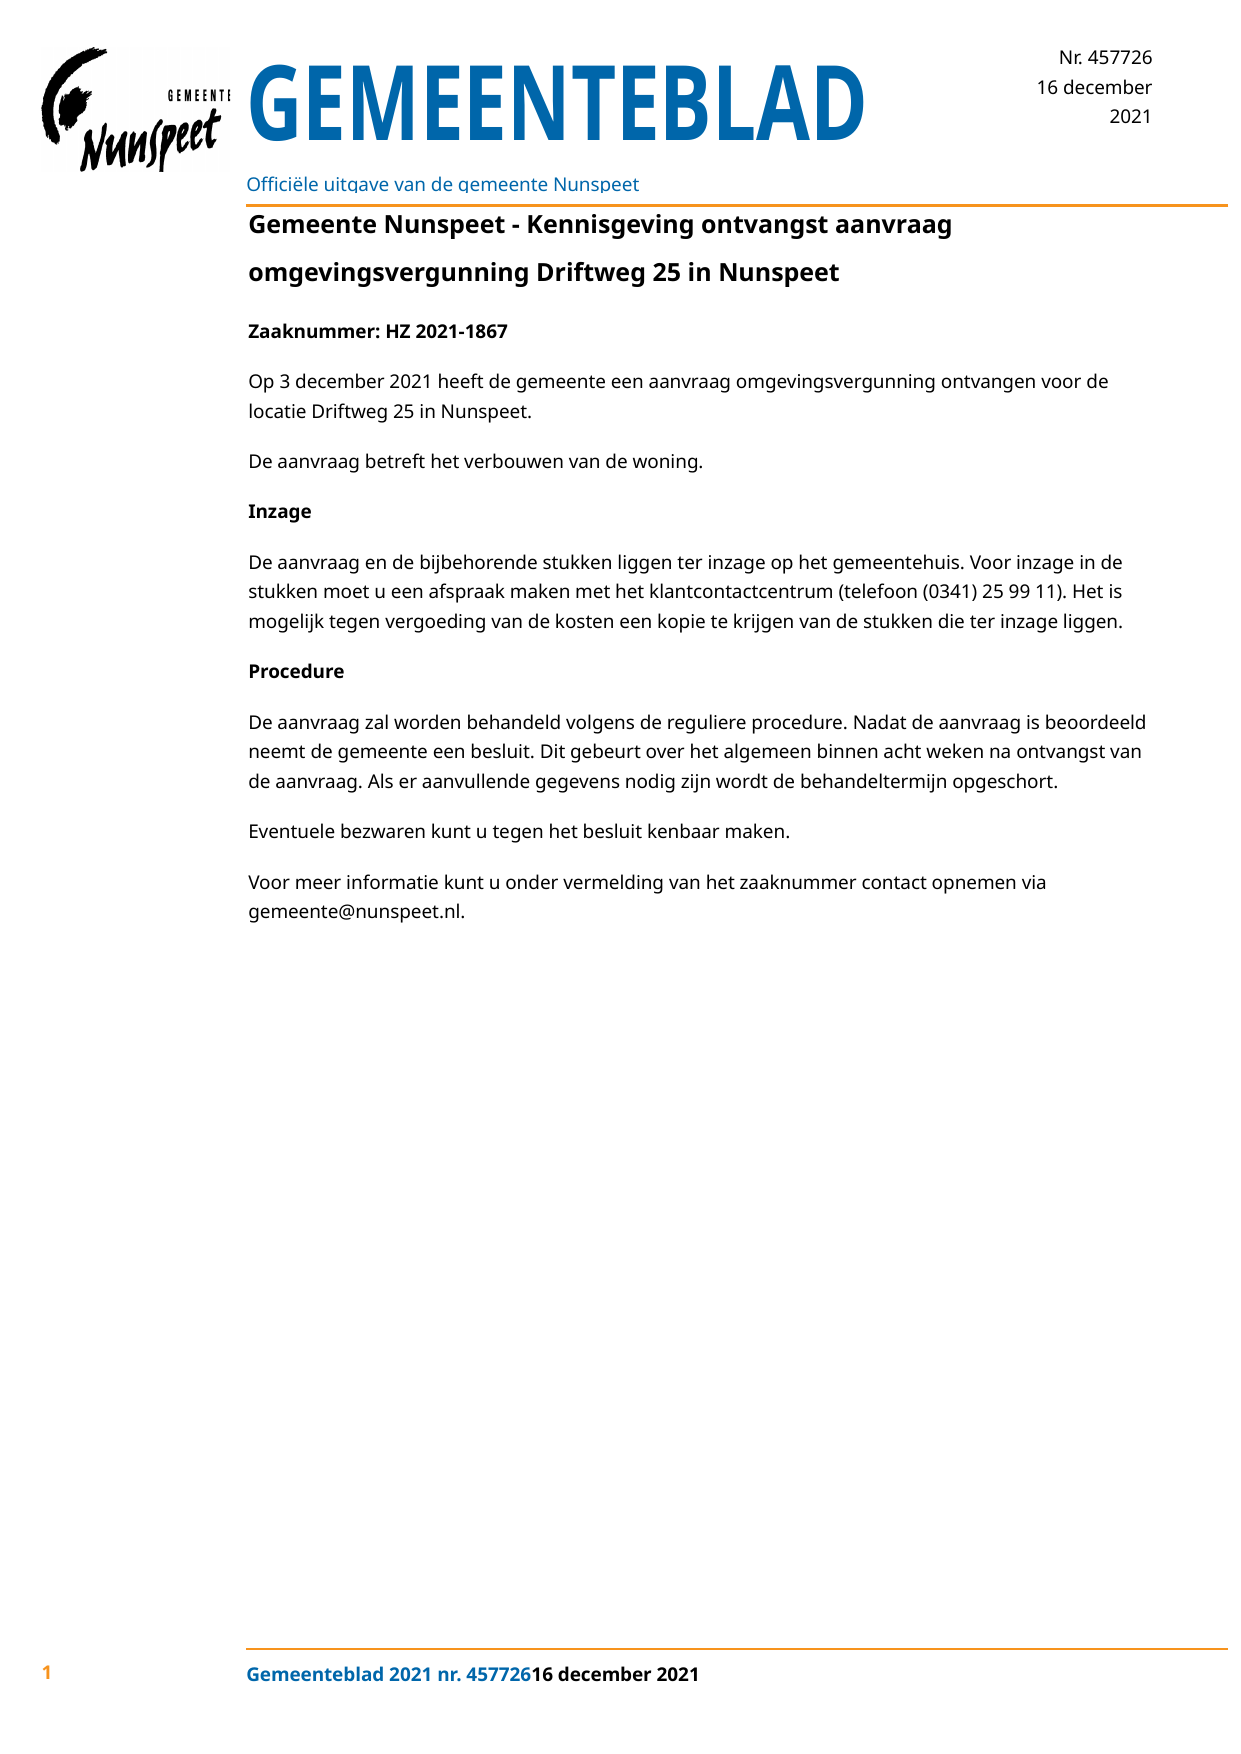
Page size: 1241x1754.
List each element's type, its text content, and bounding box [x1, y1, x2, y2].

picture [41, 47, 231, 172]
text Procedure [248, 659, 1152, 684]
text Op 3 december 2021 heeft de gemeente een aanvraag omgevingsvergunning ontvangen voor de locatie Driftweg 25 in Nunspeet. [248, 368, 1152, 424]
text De aanvraag zal worden behandeld volgens de reguliere procedure. Nadat de aanvraag is beoordeeld neemt de gemeente een besluit. Dit gebeurt over het algemeen binnen acht weken na ontvangst van de aanvraag. Als er aanvullende gegevens nodig zijn wordt de behandeltermijn opgeschort. [248, 709, 1152, 794]
text Zaaknummer: HZ 2021-1867 [248, 318, 1152, 344]
text Eventuele bezwaren kunt u tegen het besluit kenbaar maken. [248, 819, 1152, 844]
text De aanvraag en de bijbehorende stukken liggen ter inzage op het gemeentehuis. Voor inzage in de stukken moet u een afspraak maken met het klantcontactcentrum (telefoon (0341) 25 99 11). Het is mogelijk tegen vergoeding van de kosten een kopie te krijgen van de stukken die ter inzage liggen. [248, 549, 1152, 634]
text Gemeente Nunspeet - Kennisgeving ontvangst aanvraag omgevingsvergunning Driftweg 25 in Nunspeet [248, 207, 1152, 288]
text De aanvraag betreft het verbouwen van de woning. [248, 448, 1152, 474]
text Voor meer informatie kunt u onder vermelding van het zaaknummer contact opnemen via gemeente@nunspeet.nl. [248, 869, 1152, 924]
text Inzage [248, 499, 1152, 524]
